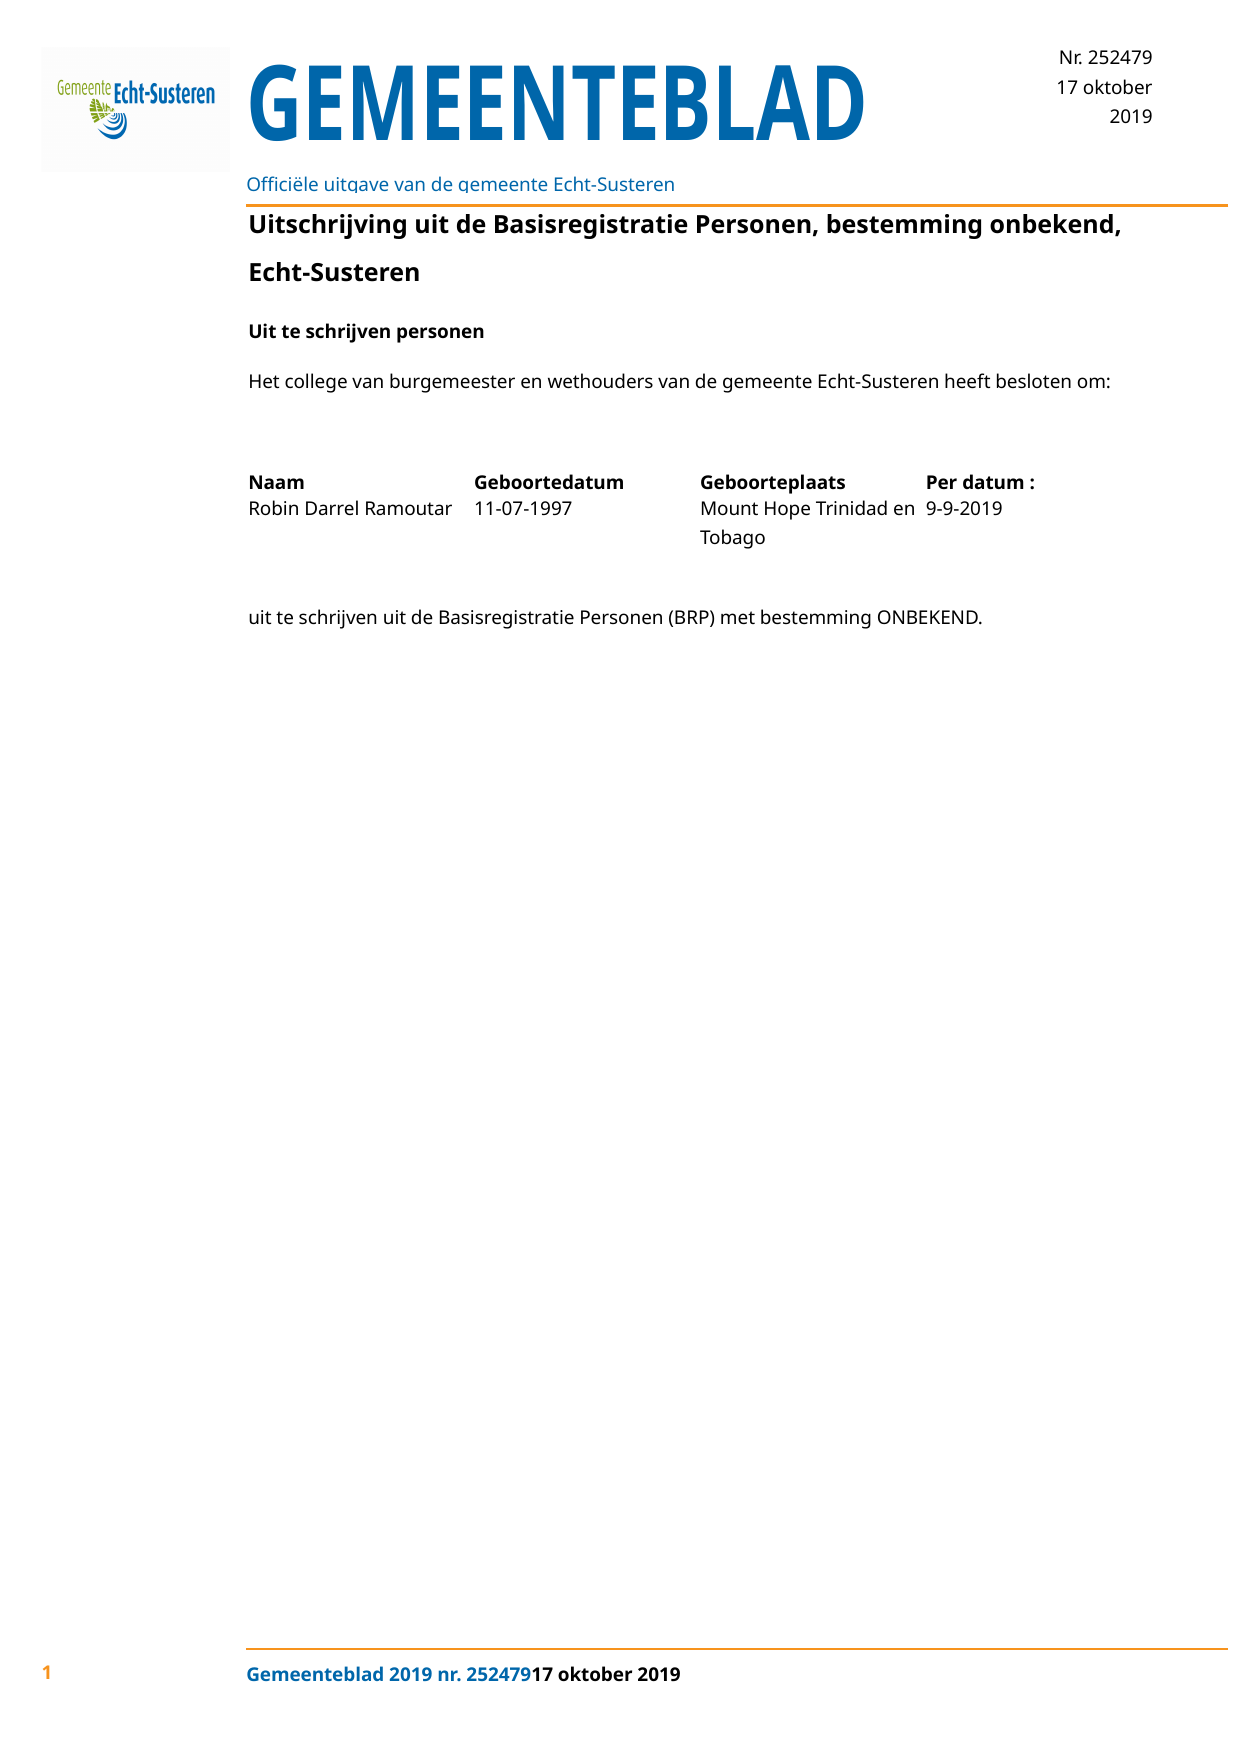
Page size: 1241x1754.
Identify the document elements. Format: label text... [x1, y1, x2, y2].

text uit te schrijven uit de Basisregistratie Personen (BRP) met bestemming ONBEKEND. [248, 604, 1152, 630]
table_cell Robin Darrel Ramoutar [248, 495, 474, 550]
table_header Geboortedatum [474, 469, 700, 495]
table_cell 9-9-2019 [926, 495, 1152, 550]
table_header Per datum : [926, 469, 1152, 495]
table_cell Mount Hope Trinidad en Tobago [700, 495, 926, 550]
text Het college van burgemeester en wethouders van de gemeente Echt-Susteren heeft besloten om: [248, 368, 1152, 394]
table_header Geboorteplaats [700, 469, 926, 495]
text Uit te schrijven personen [248, 318, 1152, 344]
text Uitschrijving uit de Basisregistratie Personen, bestemming onbekend, Echt-Susteren [248, 207, 1152, 288]
table_cell 11-07-1997 [474, 495, 700, 550]
picture [41, 47, 231, 172]
table_header Naam [248, 469, 474, 495]
